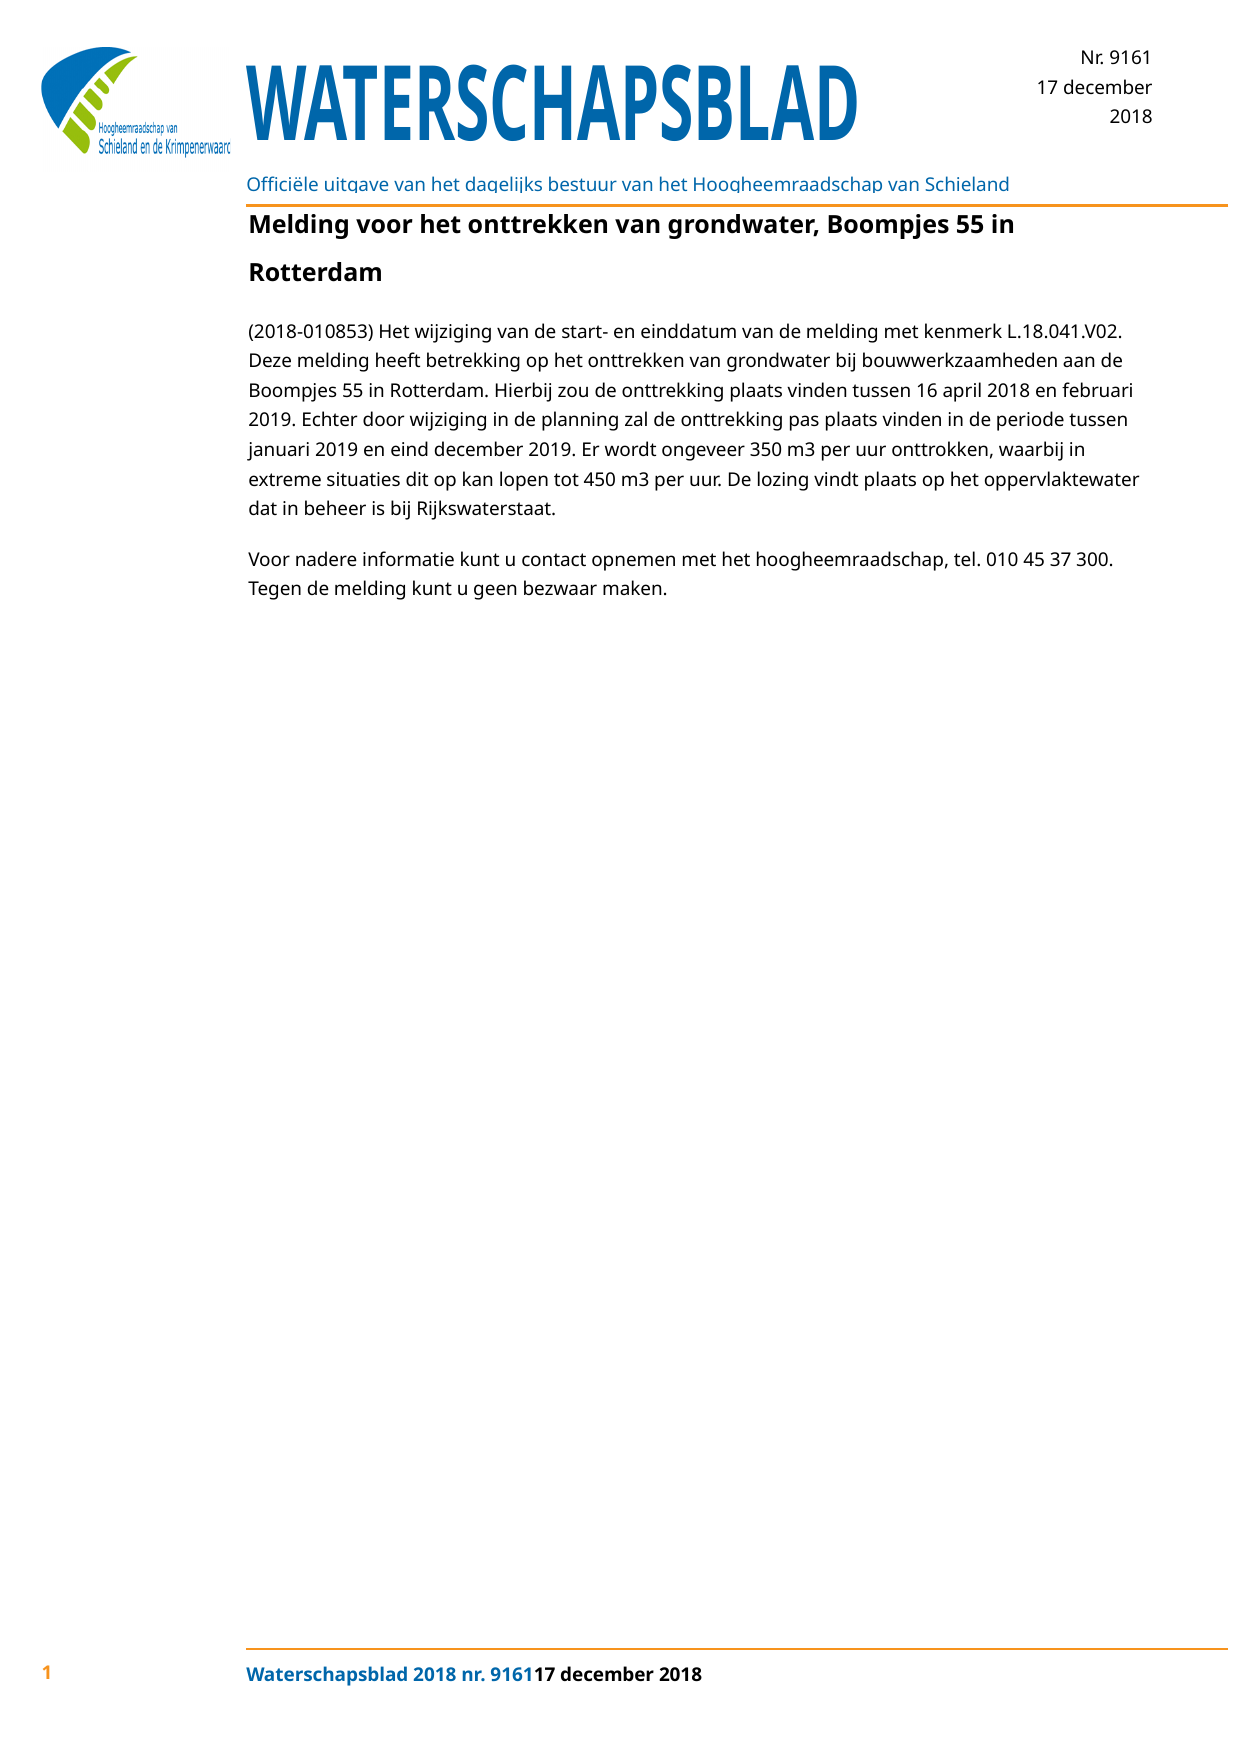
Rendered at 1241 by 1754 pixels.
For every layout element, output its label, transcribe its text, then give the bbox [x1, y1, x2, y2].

text Melding voor het onttrekken van grondwater, Boompjes 55 in Rotterdam [248, 207, 1152, 288]
text (2018-010853) Het wijziging van de start- en einddatum van de melding met kenmerk L.18.041.V02. Deze melding heeft betrekking op het onttrekken van grondwater bij bouwwerkzaamheden aan de Boompjes 55 in Rotterdam. Hierbij zou de onttrekking plaats vinden tussen 16 april 2018 en februari 2019. Echter door wijziging in de planning zal de onttrekking pas plaats vinden in de periode tussen januari 2019 en eind december 2019. Er wordt ongeveer 350 m3 per uur onttrokken, waarbij in extreme situaties dit op kan lopen tot 450 m3 per uur. De lozing vindt plaats op het oppervlaktewater dat in beheer is bij Rijkswaterstaat. [248, 318, 1152, 521]
picture [41, 47, 231, 172]
text Voor nadere informatie kunt u contact opnemen met het hoogheemraadschap, tel. 010 45 37 300. Tegen de melding kunt u geen bezwaar maken. [248, 546, 1152, 601]
